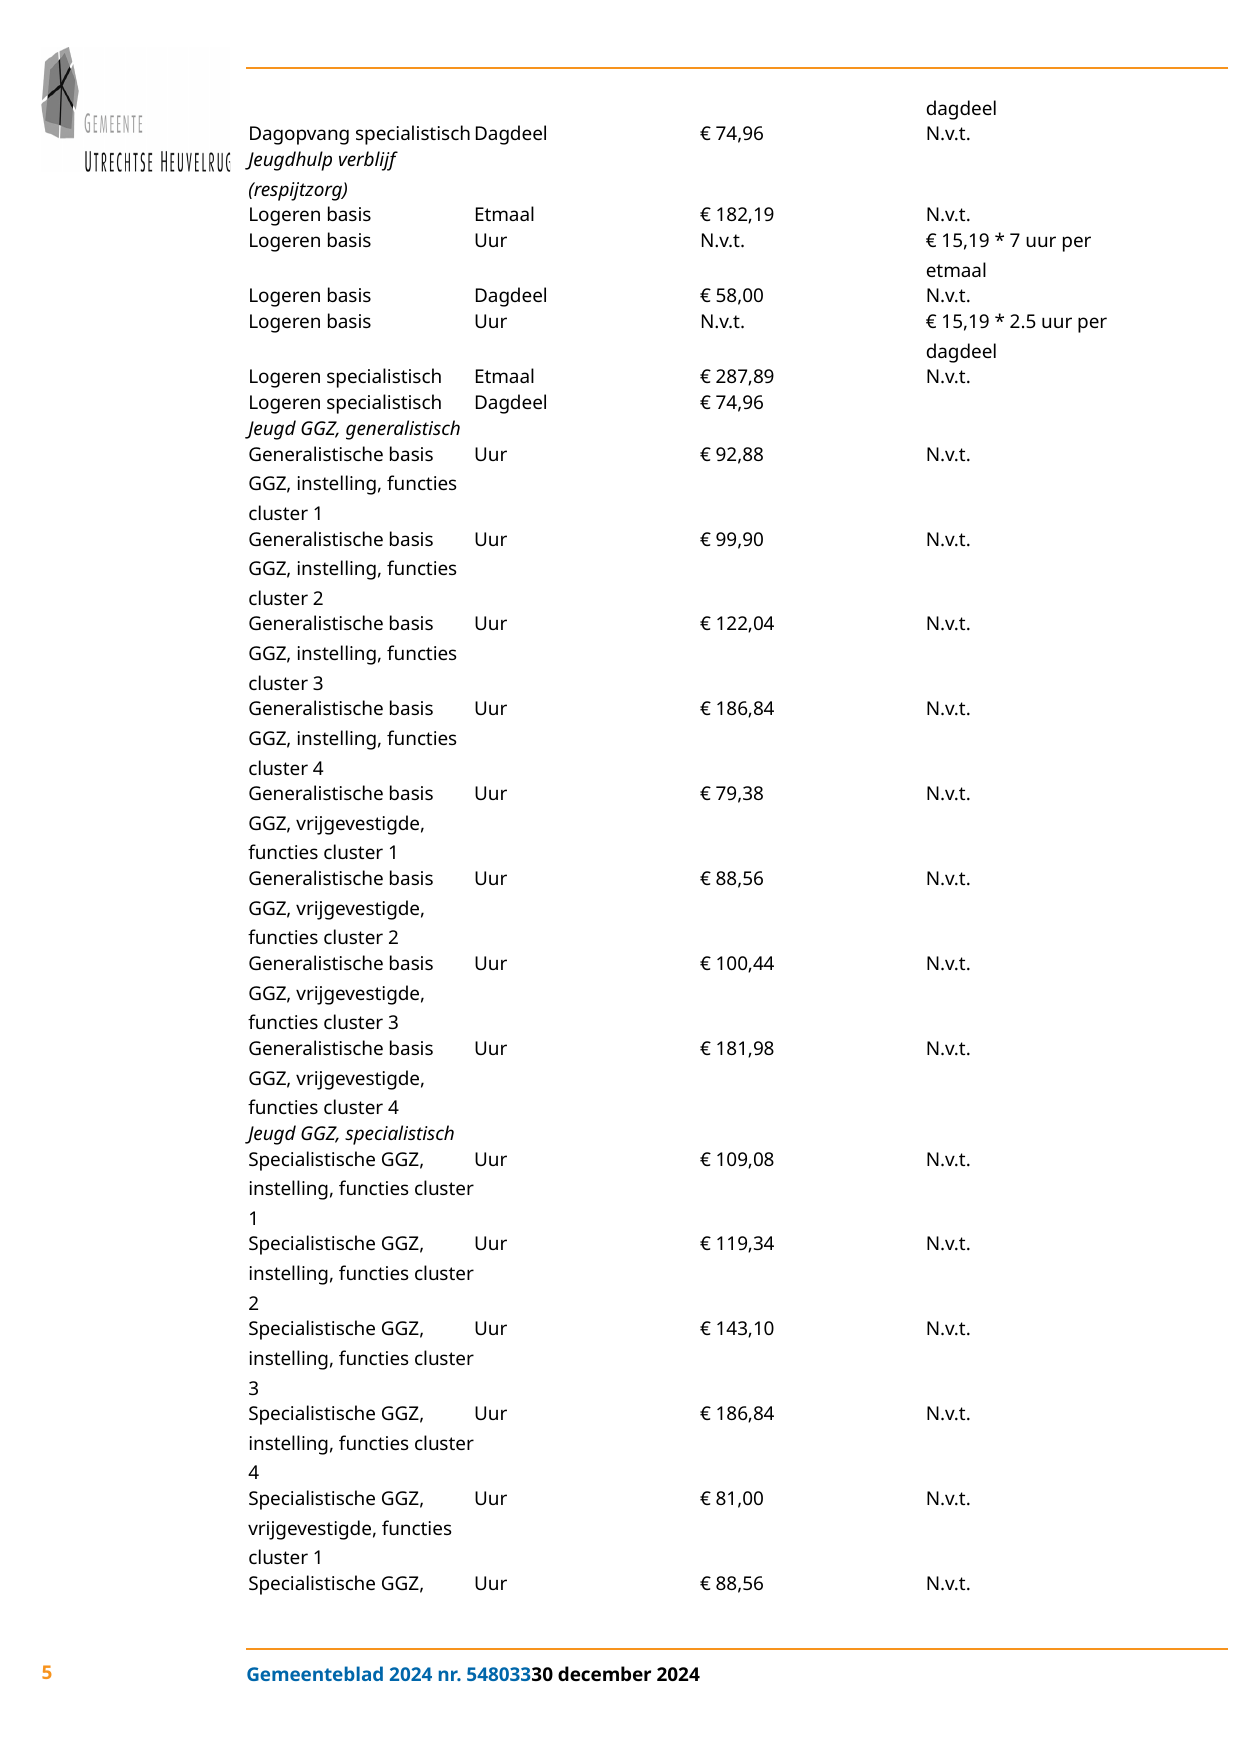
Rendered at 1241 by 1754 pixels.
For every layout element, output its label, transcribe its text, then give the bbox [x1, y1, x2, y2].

table_cell Logeren basis [248, 308, 474, 364]
table_cell € 79,38 [700, 780, 926, 865]
table_cell € 74,96 [700, 121, 926, 146]
table_cell € 109,08 [700, 1146, 926, 1231]
table_cell Etmaal [474, 364, 700, 389]
table_cell [926, 415, 1152, 441]
table_cell Uur [474, 308, 700, 364]
table_cell € 81,00 [700, 1485, 926, 1570]
table_cell € 119,34 [700, 1231, 926, 1316]
table_cell € 58,00 [700, 283, 926, 308]
table_cell Dagdeel [474, 121, 700, 146]
table_cell N.v.t. [926, 364, 1152, 389]
table_cell [926, 389, 1152, 415]
table_cell Generalistische basis GGZ, vrijgevestigde, functies cluster 1 [248, 780, 474, 865]
table_cell N.v.t. [926, 696, 1152, 780]
table_cell [474, 415, 700, 441]
table_cell € 122,04 [700, 611, 926, 696]
table_cell N.v.t. [926, 1400, 1152, 1485]
table_cell Logeren basis [248, 202, 474, 227]
table_cell Generalistische basis GGZ, vrijgevestigde, functies cluster 2 [248, 865, 474, 950]
table_cell € 143,10 [700, 1316, 926, 1400]
table_cell Generalistische basis GGZ, instelling, functies cluster 1 [248, 441, 474, 526]
table_cell Jeugd GGZ, generalistisch [248, 415, 474, 441]
table_cell N.v.t. [926, 611, 1152, 696]
table_cell [700, 146, 926, 202]
table_cell N.v.t. [926, 441, 1152, 526]
table_cell Specialistische GGZ, vrijgevestigde, functies cluster 1 [248, 1485, 474, 1570]
table_cell Uur [474, 227, 700, 283]
table_cell € 99,90 [700, 526, 926, 611]
table_cell € 88,56 [700, 1570, 926, 1596]
table_cell N.v.t. [926, 283, 1152, 308]
table_cell N.v.t. [926, 950, 1152, 1035]
table_cell € 181,98 [700, 1035, 926, 1120]
table_cell € 88,56 [700, 865, 926, 950]
table_cell Uur [474, 1400, 700, 1485]
table_cell Etmaal [474, 202, 700, 227]
table_cell Jeugd GGZ, specialistisch [248, 1120, 474, 1146]
picture [41, 47, 231, 172]
table_cell [474, 1120, 700, 1146]
table_cell Uur [474, 1231, 700, 1316]
table_cell Jeugdhulp verblijf (respijtzorg) [248, 146, 474, 202]
table_cell N.v.t. [926, 780, 1152, 865]
table_cell Specialistische GGZ, instelling, functies cluster 4 [248, 1400, 474, 1485]
table_cell [700, 95, 926, 121]
table_cell € 92,88 [700, 441, 926, 526]
table_cell Uur [474, 611, 700, 696]
table_cell Specialistische GGZ, instelling, functies cluster 3 [248, 1316, 474, 1400]
table_cell Dagopvang specialistisch [248, 121, 474, 146]
table_cell Uur [474, 865, 700, 950]
table_cell Logeren specialistisch [248, 364, 474, 389]
table_cell Uur [474, 1570, 700, 1596]
table_cell Generalistische basis GGZ, instelling, functies cluster 4 [248, 696, 474, 780]
table_cell Dagdeel [474, 389, 700, 415]
table_cell € 74,96 [700, 389, 926, 415]
table_cell € 15,19 * 2.5 uur per dagdeel [926, 308, 1152, 364]
table_cell N.v.t. [926, 121, 1152, 146]
table_cell Specialistische GGZ, [248, 1570, 474, 1596]
table_cell N.v.t. [926, 1485, 1152, 1570]
table_cell [926, 1120, 1152, 1146]
table_cell Specialistische GGZ, instelling, functies cluster 2 [248, 1231, 474, 1316]
table_cell N.v.t. [926, 1231, 1152, 1316]
table_cell N.v.t. [926, 526, 1152, 611]
table_cell Logeren specialistisch [248, 389, 474, 415]
table_cell N.v.t. [926, 1146, 1152, 1231]
table_cell € 186,84 [700, 696, 926, 780]
table_cell [474, 95, 700, 121]
table_cell € 186,84 [700, 1400, 926, 1485]
table_cell Generalistische basis GGZ, instelling, functies cluster 3 [248, 611, 474, 696]
table_cell Uur [474, 1035, 700, 1120]
table_cell [700, 1120, 926, 1146]
table_cell [700, 415, 926, 441]
table_cell N.v.t. [926, 1035, 1152, 1120]
table_cell Generalistische basis GGZ, instelling, functies cluster 2 [248, 526, 474, 611]
table_cell Uur [474, 696, 700, 780]
table_cell N.v.t. [926, 1316, 1152, 1400]
table_cell N.v.t. [926, 865, 1152, 950]
table_cell Uur [474, 526, 700, 611]
table_cell € 287,89 [700, 364, 926, 389]
table_cell Uur [474, 1146, 700, 1231]
table_cell N.v.t. [700, 308, 926, 364]
table_cell Generalistische basis GGZ, vrijgevestigde, functies cluster 3 [248, 950, 474, 1035]
table_cell Uur [474, 441, 700, 526]
table_cell Logeren basis [248, 227, 474, 283]
table_cell Uur [474, 1316, 700, 1400]
table_cell € 15,19 * 7 uur per etmaal [926, 227, 1152, 283]
table_cell [248, 95, 474, 121]
table_cell Specialistische GGZ, instelling, functies cluster 1 [248, 1146, 474, 1231]
table_cell Dagdeel [474, 283, 700, 308]
table_cell Logeren basis [248, 283, 474, 308]
table_cell [474, 146, 700, 202]
table_cell Generalistische basis GGZ, vrijgevestigde, functies cluster 4 [248, 1035, 474, 1120]
table_cell N.v.t. [700, 227, 926, 283]
table_cell N.v.t. [926, 1570, 1152, 1596]
table_cell € 100,44 [700, 950, 926, 1035]
table_cell Uur [474, 1485, 700, 1570]
table_cell [926, 146, 1152, 202]
table_cell Uur [474, 780, 700, 865]
table_cell dagdeel [926, 95, 1152, 121]
table_cell Uur [474, 950, 700, 1035]
table_cell € 182,19 [700, 202, 926, 227]
table_cell N.v.t. [926, 202, 1152, 227]
